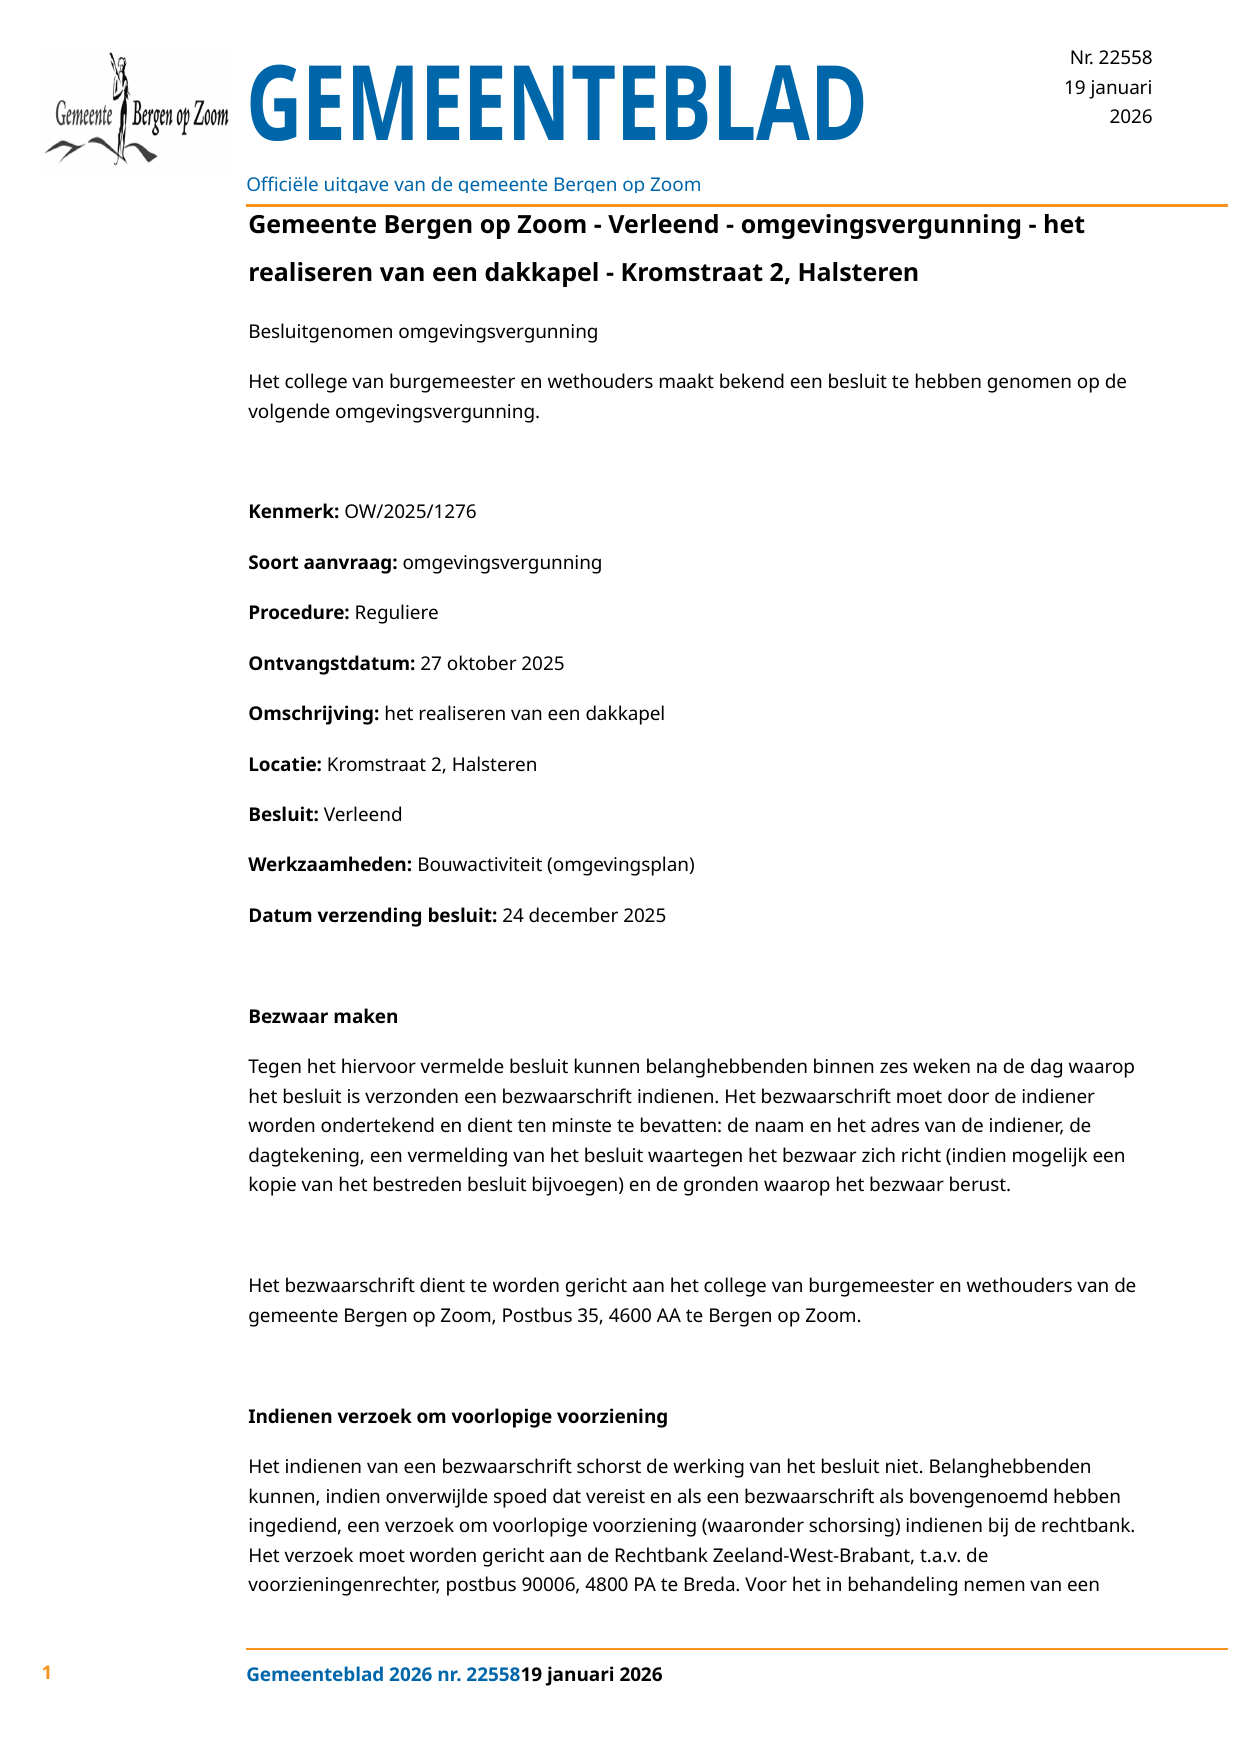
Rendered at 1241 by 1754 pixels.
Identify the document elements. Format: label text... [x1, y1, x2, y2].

text Het indienen van een bezwaarschrift schorst de werking van het besluit niet. Belanghebbenden kunnen, indien onverwijlde spoed dat vereist en als een bezwaarschrift als bovengenoemd hebben ingediend, een verzoek om voorlopige voorziening (waaronder schorsing) indienen bij de rechtbank. Het verzoek moet worden gericht aan de Rechtbank Zeeland-West-Brabant, t.a.v. de voorzieningenrechter, postbus 90006, 4800 PA te Breda. Voor het in behandeling nemen van een [248, 1453, 1152, 1597]
text Het bezwaarschrift dient te worden gericht aan het college van burgemeester en wethouders van de gemeente Bergen op Zoom, Postbus 35, 4600 AA te Bergen op Zoom. [248, 1272, 1152, 1328]
picture [41, 47, 231, 172]
text Soort aanvraag: omgevingsvergunning [248, 549, 1152, 575]
text Werkzaamheden: Bouwactiviteit (omgevingsplan) [248, 852, 1152, 877]
text Omschrijving: het realiseren van een dakkapel [248, 700, 1152, 726]
text Datum verzending besluit: 24 december 2025 [248, 902, 1152, 928]
text Gemeente Bergen op Zoom - Verleend - omgevingsvergunning - het realiseren van een dakkapel - Kromstraat 2, Halsteren [248, 207, 1152, 288]
text Besluit: Verleend [248, 801, 1152, 827]
text Tegen het hiervoor vermelde besluit kunnen belanghebbenden binnen zes weken na de dag waarop het besluit is verzonden een bezwaarschrift indienen. Het bezwaarschrift moet door de indiener worden ondertekend en dient ten minste te bevatten: de naam en het adres van de indiener, de dagtekening, een vermelding van het besluit waartegen het bezwaar zich richt (indien mogelijk een kopie van het bestreden besluit bijvoegen) en de gronden waarop het bezwaar berust. [248, 1053, 1152, 1197]
text Het college van burgemeester en wethouders maakt bekend een besluit te hebben genomen op de volgende omgevingsvergunning. [248, 368, 1152, 424]
text Kenmerk: OW/2025/1276 [248, 499, 1152, 524]
text Locatie: Kromstraat 2, Halsteren [248, 751, 1152, 777]
text Bezwaar maken [248, 1003, 1152, 1029]
text Indienen verzoek om voorlopige voorziening [248, 1403, 1152, 1429]
text Besluitgenomen omgevingsvergunning [248, 318, 1152, 344]
text Ontvangstdatum: 27 oktober 2025 [248, 650, 1152, 676]
text Procedure: Reguliere [248, 599, 1152, 625]
